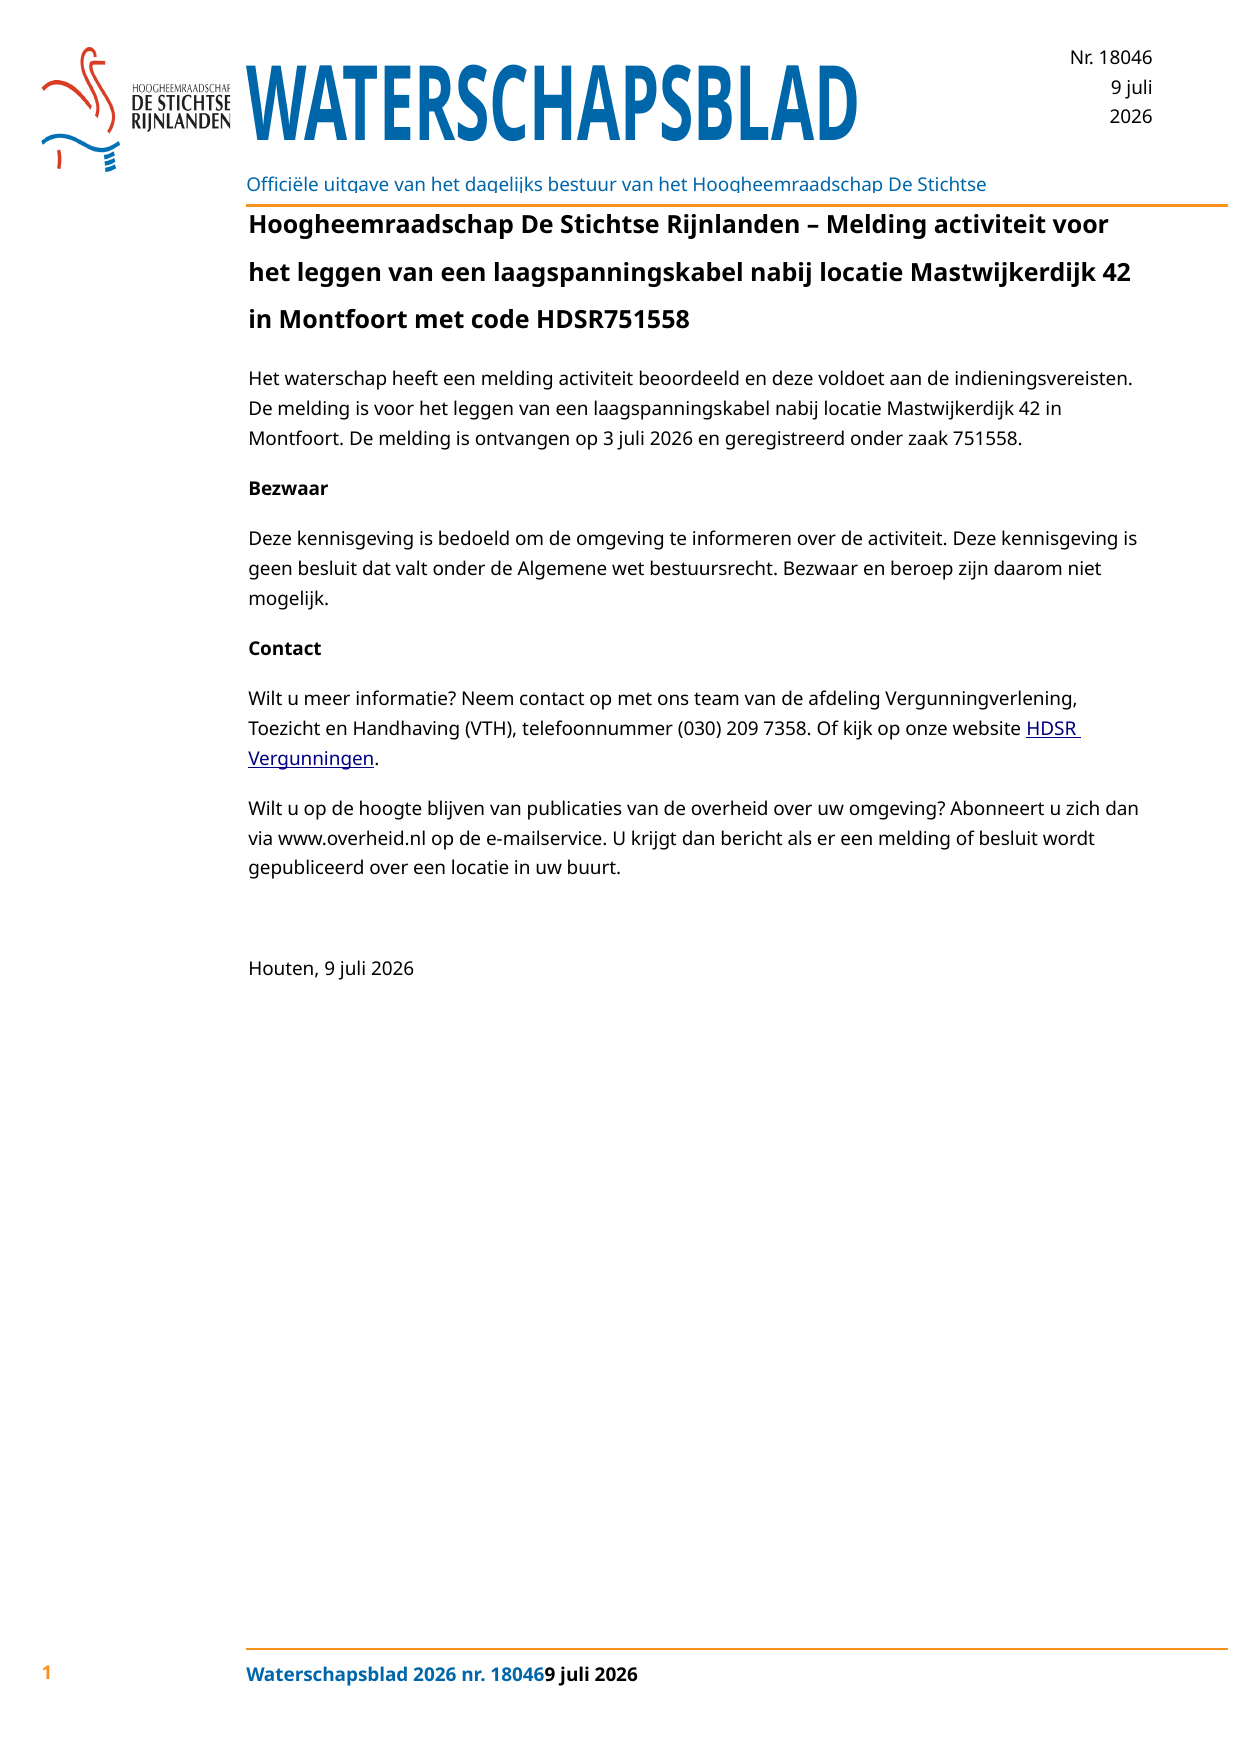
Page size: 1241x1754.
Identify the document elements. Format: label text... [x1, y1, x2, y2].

text Het waterschap heeft een melding activiteit beoordeeld en deze voldoet aan de indieningsvereisten. De melding is voor het leggen van een laagspanningskabel nabij locatie Mastwijkerdijk 42 in Montfoort. De melding is ontvangen op 3 juli 2026 en geregistreerd onder zaak 751558. [248, 366, 1152, 450]
text Bezwaar [248, 475, 1152, 501]
text Wilt u op de hoogte blijven van publicaties van de overheid over uw omgeving? Abonneert u zich dan via www.overheid.nl op de e-mailservice. U krijgt dan bericht als er een melding of besluit wordt gepubliceerd over een locatie in uw buurt. [248, 795, 1152, 880]
text Deze kennisgeving is bedoeld om de omgeving te informeren over de activiteit. Deze kennisgeving is geen besluit dat valt onder de Algemene wet bestuursrecht. Bezwaar en beroep zijn daarom niet mogelijk. [248, 526, 1152, 610]
text Contact [248, 635, 1152, 661]
text Wilt u meer informatie? Neem contact op met ons team van de afdeling Vergunningverlening, Toezicht en Handhaving (VTH), telefoonnummer (030) 209 7358. Of kijk op onze website HDSR Vergunningen. [248, 686, 1152, 770]
text Hoogheemraadschap De Stichtse Rijnlanden – Melding activiteit voor het leggen van een laagspanningskabel nabij locatie Mastwijkerdijk 42 in Montfoort met code HDSR751558 [248, 207, 1152, 336]
text Houten, 9 juli 2026 [248, 955, 1152, 981]
picture [41, 47, 231, 172]
